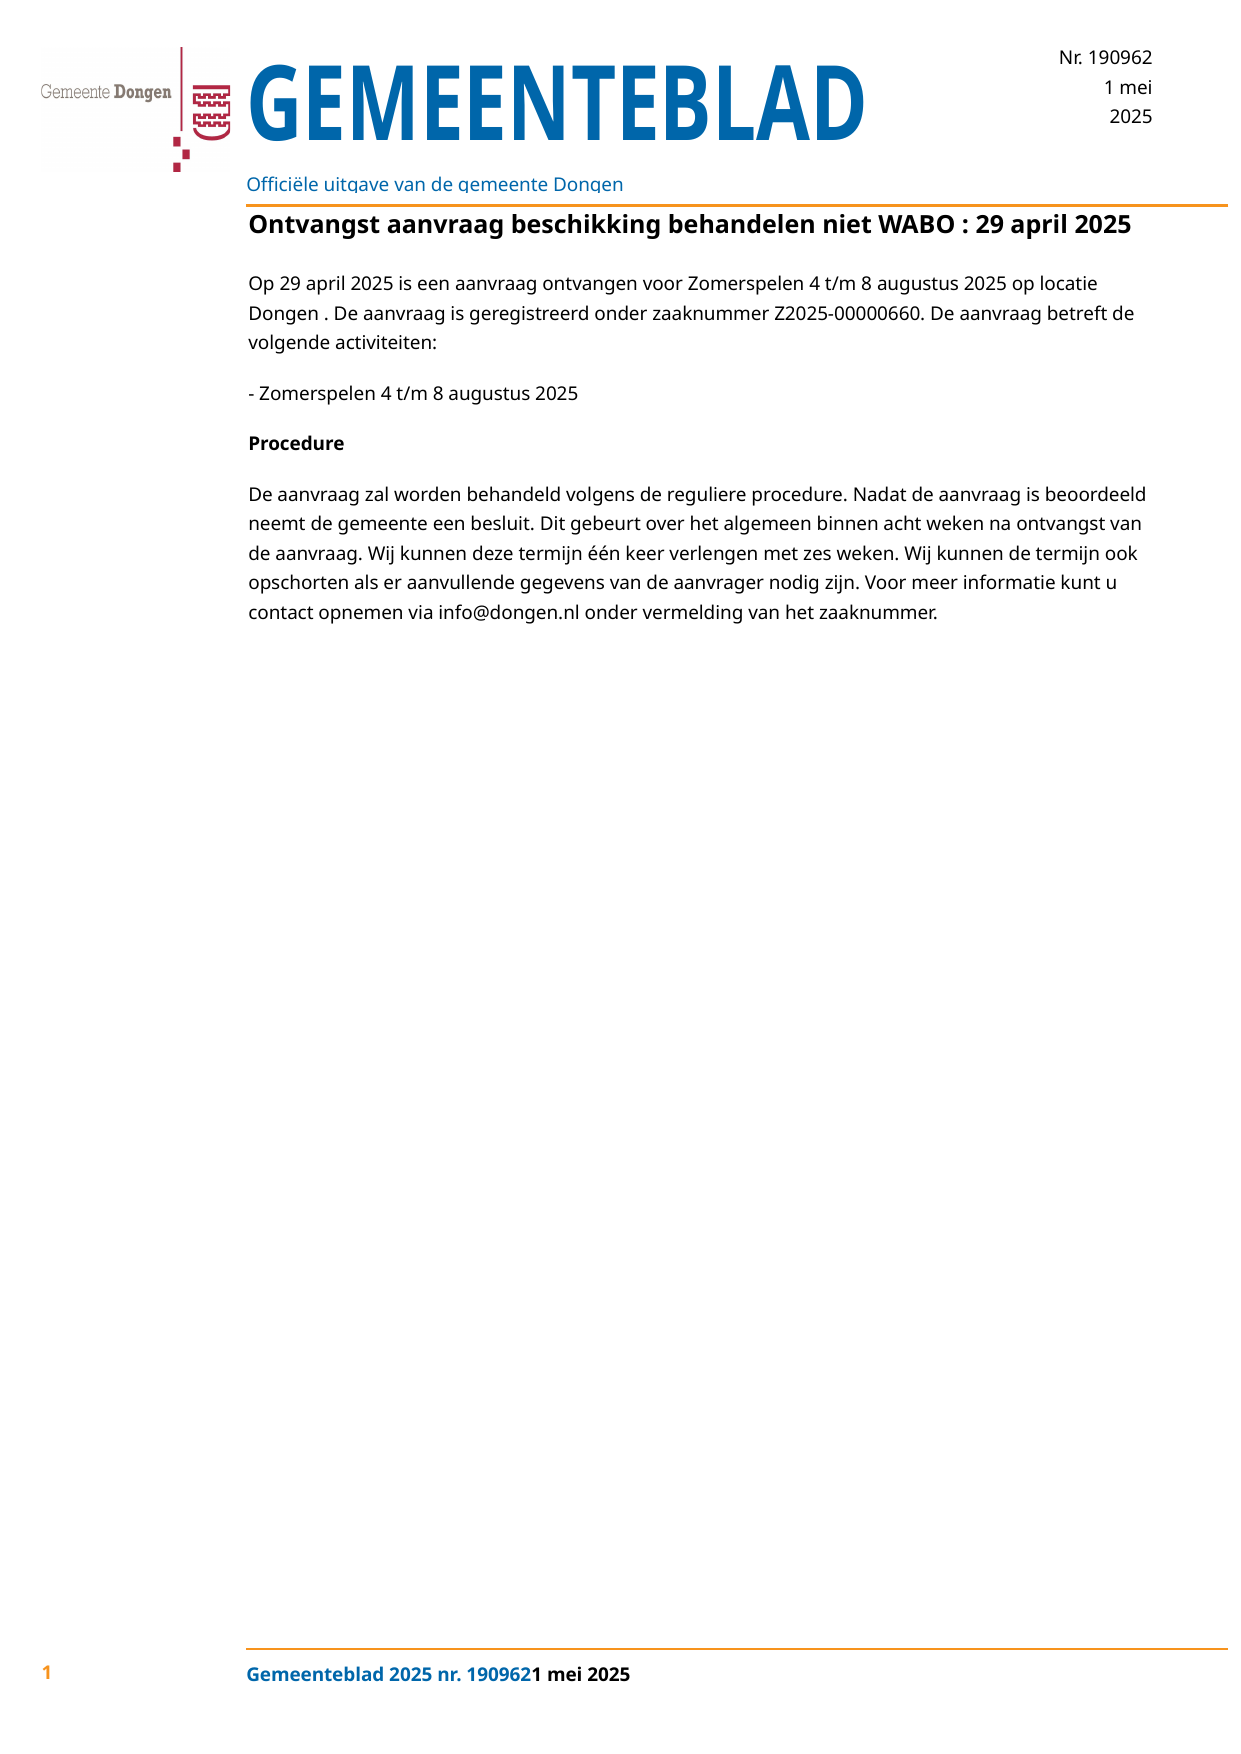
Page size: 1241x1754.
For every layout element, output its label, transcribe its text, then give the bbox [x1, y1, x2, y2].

text - Zomerspelen 4 t/m 8 augustus 2025 [248, 380, 1152, 406]
text Ontvangst aanvraag beschikking behandelen niet WABO : 29 april 2025 [248, 207, 1152, 241]
text Op 29 april 2025 is een aanvraag ontvangen voor Zomerspelen 4 t/m 8 augustus 2025 op locatie Dongen . De aanvraag is geregistreerd onder zaaknummer Z2025-00000660. De aanvraag betreft de volgende activiteiten: [248, 270, 1152, 355]
picture [41, 47, 231, 172]
text De aanvraag zal worden behandeld volgens de reguliere procedure. Nadat de aanvraag is beoordeeld neemt de gemeente een besluit. Dit gebeurt over het algemeen binnen acht weken na ontvangst van de aanvraag. Wij kunnen deze termijn één keer verlengen met zes weken. Wij kunnen de termijn ook opschorten als er aanvullende gegevens van de aanvrager nodig zijn. Voor meer informatie kunt u contact opnemen via info@dongen.nl onder vermelding van het zaaknummer. [248, 481, 1152, 625]
text Procedure [248, 430, 1152, 456]
